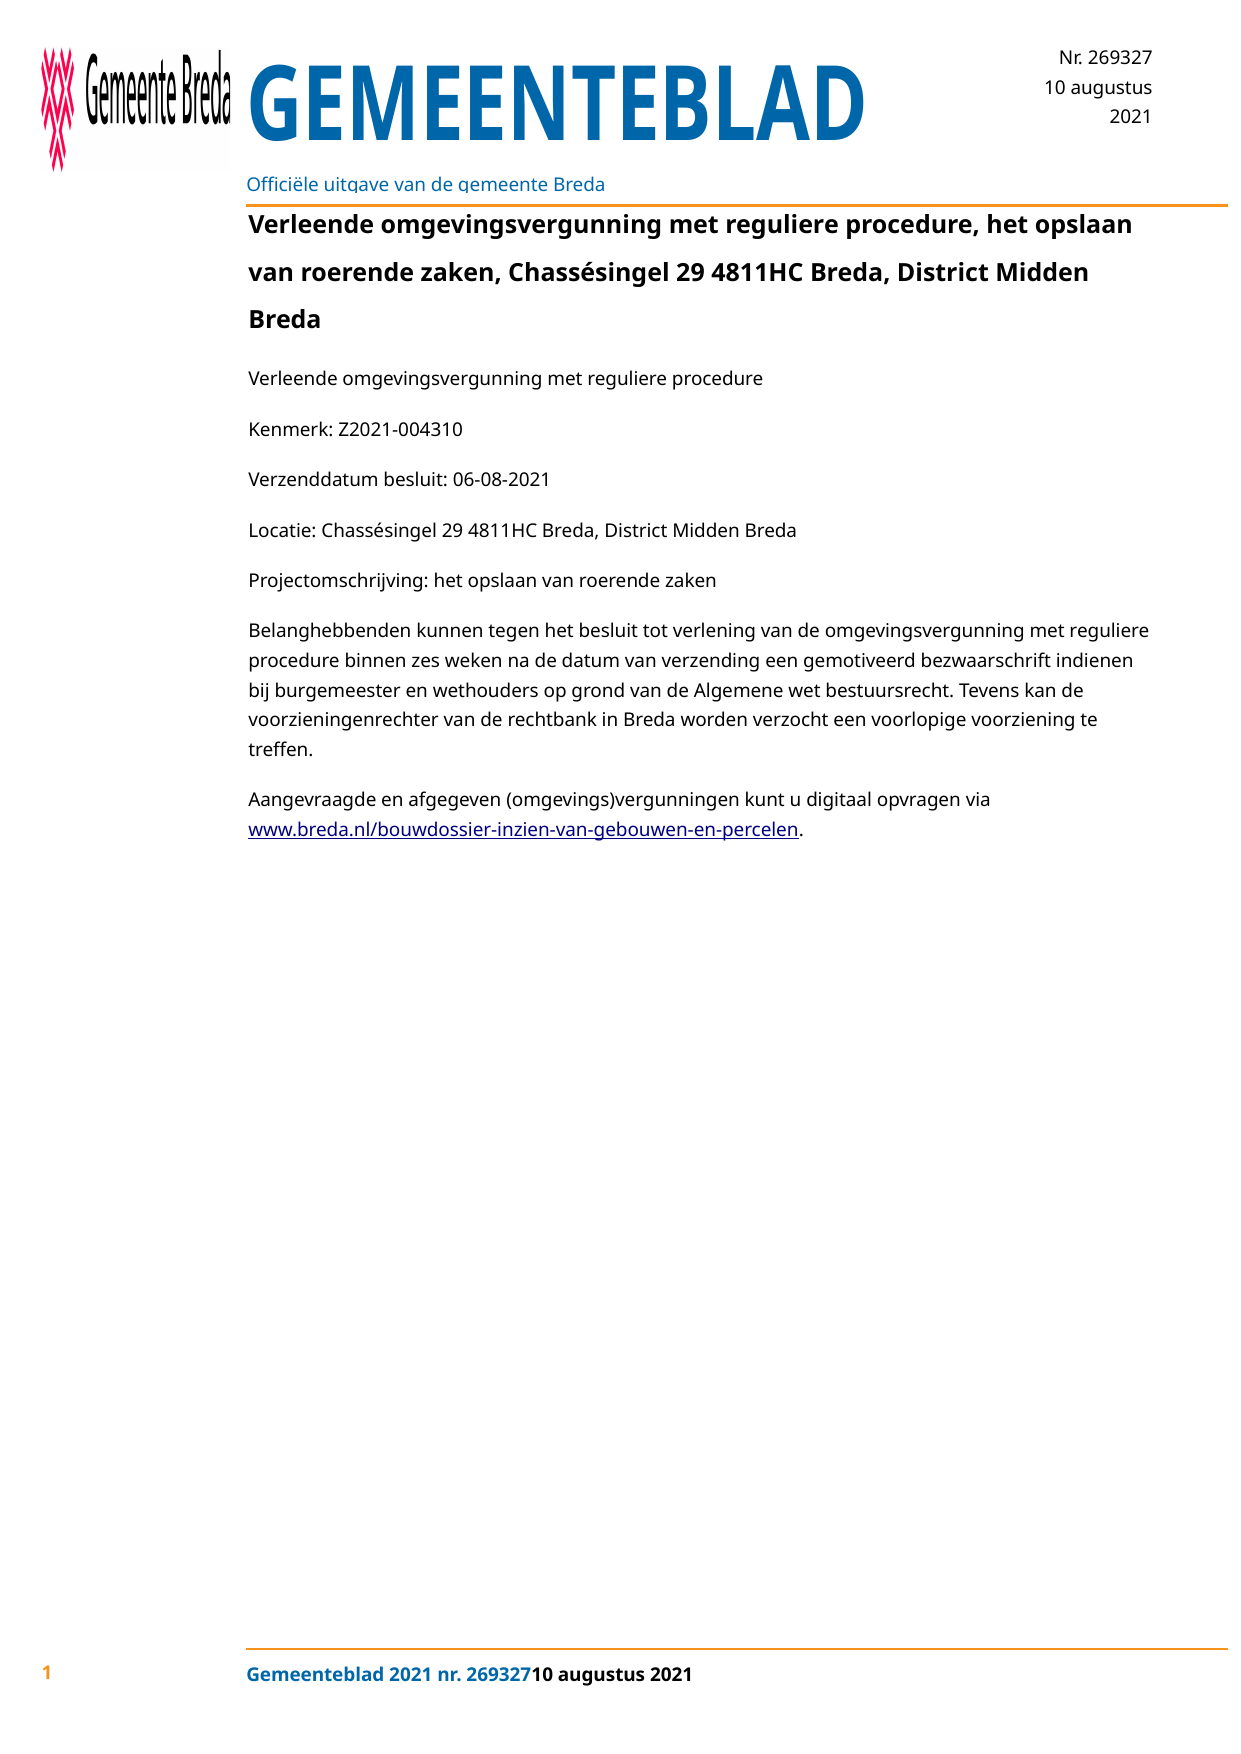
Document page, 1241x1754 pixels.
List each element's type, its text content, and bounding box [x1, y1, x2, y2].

text Verleende omgevingsvergunning met reguliere procedure [248, 366, 1152, 391]
text Projectomschrijving: het opslaan van roerende zaken [248, 567, 1152, 593]
text Locatie: Chassésingel 29 4811HC Breda, District Midden Breda [248, 517, 1152, 542]
text Verzenddatum besluit: 06-08-2021 [248, 466, 1152, 492]
text Aangevraagde en afgegeven (omgevings)vergunningen kunt u digitaal opvragen via www.breda.nl/bouwdossier-inzien-van-gebouwen-en-percelen. [248, 786, 1152, 842]
text Kenmerk: Z2021-004310 [248, 416, 1152, 442]
text Verleende omgevingsvergunning met reguliere procedure, het opslaan van roerende zaken, Chassésingel 29 4811HC Breda, District Midden Breda [248, 207, 1152, 336]
picture [41, 47, 231, 172]
text Belanghebbenden kunnen tegen het besluit tot verlening van de omgevingsvergunning met reguliere procedure binnen zes weken na de datum van verzending een gemotiveerd bezwaarschrift indienen bij burgemeester en wethouders op grond van de Algemene wet bestuursrecht. Tevens kan de voorzieningenrechter van de rechtbank in Breda worden verzocht een voorlopige voorziening te treffen. [248, 618, 1152, 762]
